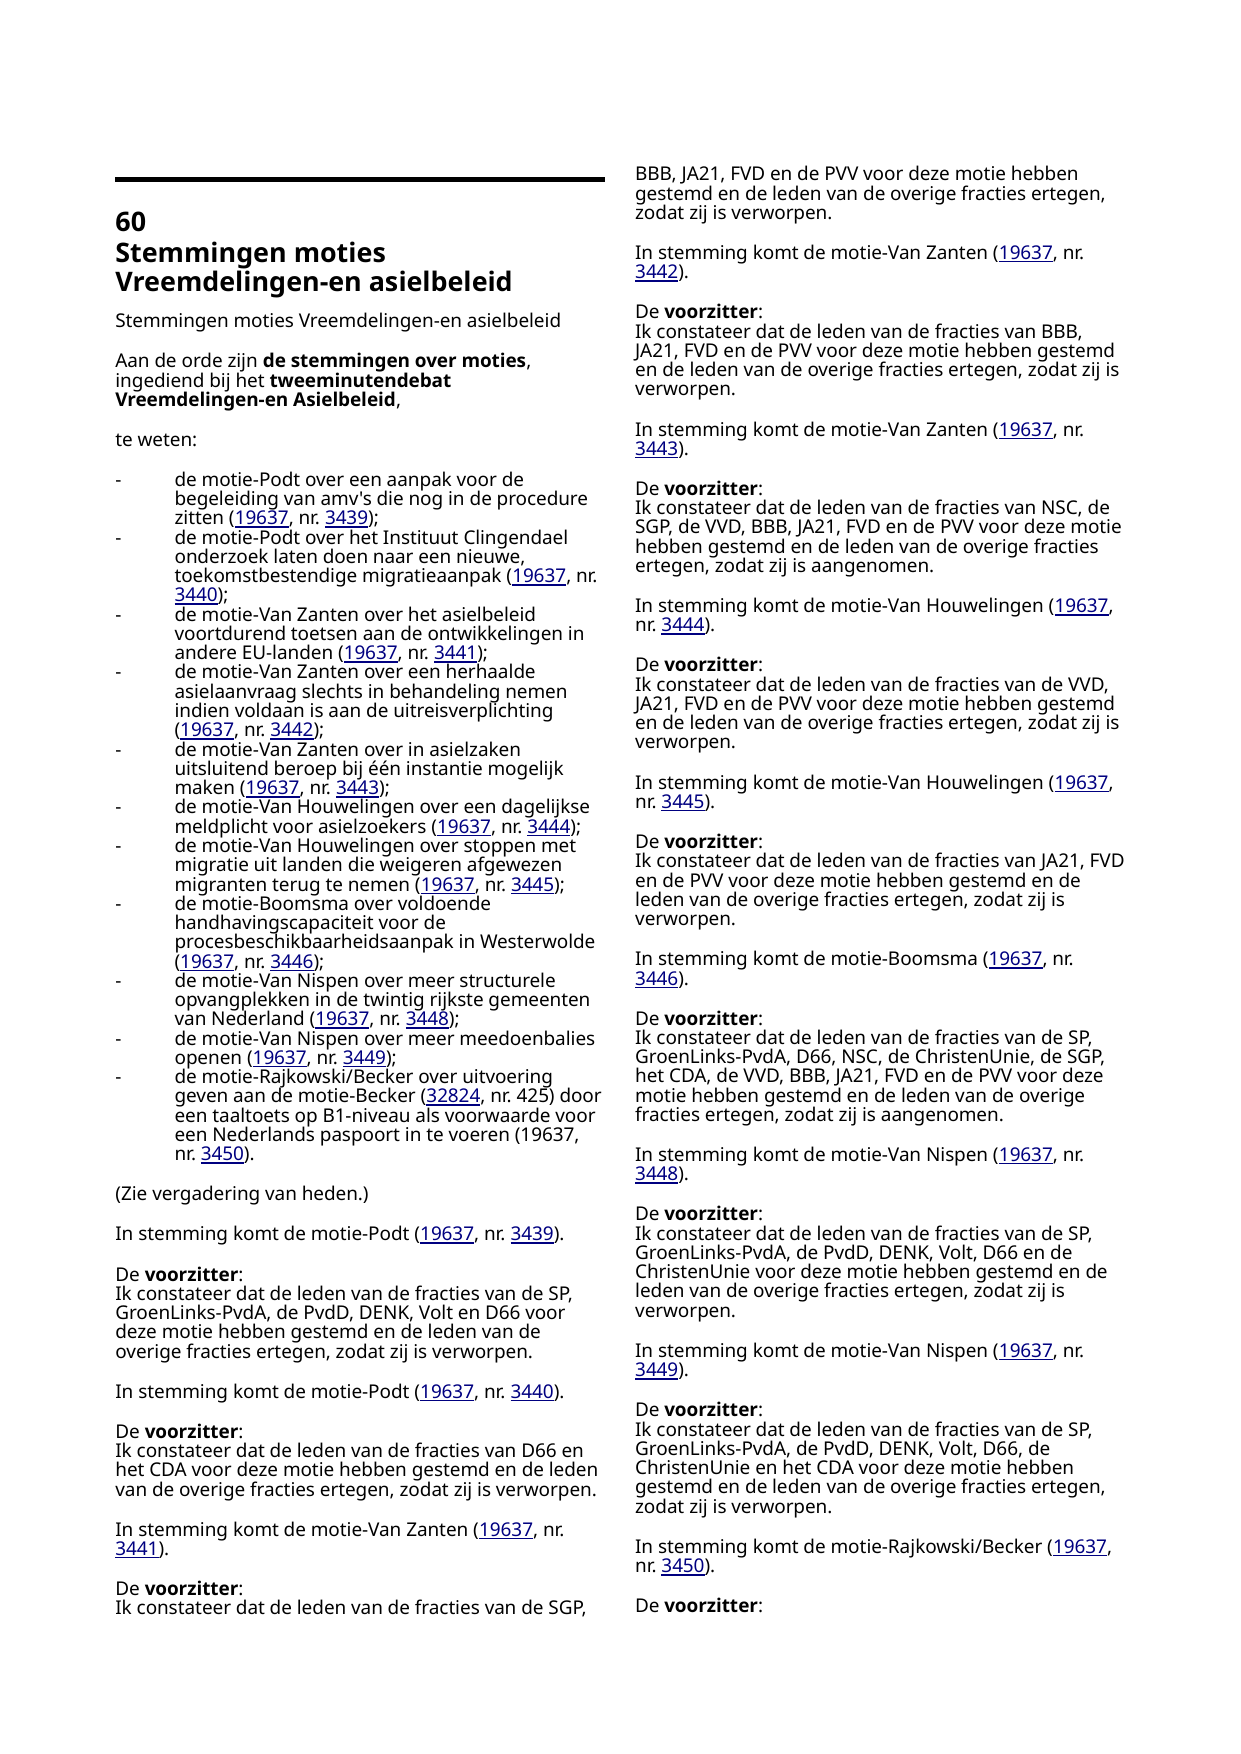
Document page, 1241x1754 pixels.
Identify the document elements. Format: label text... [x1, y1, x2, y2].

text Ik constateer dat de leden van de fracties van de SP, GroenLinks-PvdA, de PvdD, DENK, Volt en D66 voor deze motie hebben gestemd en de leden van de overige fracties ertegen, zodat zij is verworpen. [115, 1285, 605, 1362]
text Ik constateer dat de leden van de fracties van NSC, de SGP, de VVD, BBB, JA21, FVD en de PVV voor deze motie hebben gestemd en de leden van de overige fracties ertegen, zodat zij is aangenomen. [635, 499, 1125, 576]
text De voorzitter: [635, 1009, 1125, 1029]
list de motie-Podt over een aanpak voor de begeleiding van amv's die nog in de procedure zitten (19637, nr. 3439); [115, 471, 605, 529]
text Stemmingen moties Vreemdelingen-en asielbeleid [115, 239, 605, 312]
text In stemming komt de motie-Rajkowski/Becker (19637, nr. 3450). [635, 1538, 1125, 1576]
text In stemming komt de motie-Van Nispen (19637, nr. 3449). [635, 1342, 1125, 1380]
list de motie-Van Nispen over meer meedoenbalies openen (19637, nr. 3449); [115, 1030, 605, 1068]
text In stemming komt de motie-Van Zanten (19637, nr. 3443). [635, 421, 1125, 459]
text Ik constateer dat de leden van de fracties van de SP, GroenLinks-PvdA, D66, NSC, de ChristenUnie, de SGP, het CDA, de VVD, BBB, JA21, FVD en de PVV voor deze motie hebben gestemd en de leden van de overige fracties ertegen, zodat zij is aangenomen. [635, 1029, 1125, 1125]
list de motie-Van Zanten over in asielzaken uitsluitend beroep bij één instantie mogelijk maken (19637, nr. 3443); [115, 741, 605, 798]
list de motie-Van Houwelingen over stoppen met migratie uit landen die weigeren afgewezen migranten terug te nemen (19637, nr. 3445); [115, 837, 605, 895]
text De voorzitter: [635, 303, 1125, 323]
text Ik constateer dat de leden van de fracties van de SGP, [115, 1599, 605, 1619]
text 60 [115, 203, 605, 239]
text De voorzitter: [115, 1266, 605, 1285]
text In stemming komt de motie-Boomsma (19637, nr. 3446). [635, 950, 1125, 989]
text In stemming komt de motie-Van Zanten (19637, nr. 3442). [635, 244, 1125, 282]
text In stemming komt de motie-Podt (19637, nr. 3440). [115, 1383, 605, 1402]
text BBB, JA21, FVD en de PVV voor deze motie hebben gestemd en de leden van de overige fracties ertegen, zodat zij is verworpen. [635, 165, 1125, 223]
text De voorzitter: [635, 1401, 1125, 1421]
text In stemming komt de motie-Van Houwelingen (19637, nr. 3445). [635, 774, 1125, 812]
list de motie-Boomsma over voldoende handhavingscapaciteit voor de procesbeschikbaarheidsaanpak in Westerwolde (19637, nr. 3446); [115, 895, 605, 972]
text Ik constateer dat de leden van de fracties van de VVD, JA21, FVD en de PVV voor deze motie hebben gestemd en de leden van de overige fracties ertegen, zodat zij is verworpen. [635, 676, 1125, 753]
text Aan de orde zijn de stemmingen over moties, ingediend bij het tweeminutendebat Vreemdelingen-en Asielbeleid, [115, 352, 605, 410]
text Ik constateer dat de leden van de fracties van de SP, GroenLinks-PvdA, de PvdD, DENK, Volt, D66, de ChristenUnie en het CDA voor deze motie hebben gestemd en de leden van de overige fracties ertegen, zodat zij is verworpen. [635, 1421, 1125, 1517]
list de motie-Van Zanten over een herhaalde asielaanvraag slechts in behandeling nemen indien voldaan is aan de uitreisverplichting (19637, nr. 3442); [115, 663, 605, 741]
text De voorzitter: [635, 1597, 1125, 1616]
text In stemming komt de motie-Van Houwelingen (19637, nr. 3444). [635, 597, 1125, 636]
text De voorzitter: [635, 656, 1125, 676]
text De voorzitter: [115, 1580, 605, 1599]
list de motie-Van Nispen over meer structurele opvangplekken in de twintig rijkste gemeenten van Nederland (19637, nr. 3448); [115, 972, 605, 1030]
text Ik constateer dat de leden van de fracties van BBB, JA21, FVD en de PVV voor deze motie hebben gestemd en de leden van de overige fracties ertegen, zodat zij is verworpen. [635, 323, 1125, 400]
text Ik constateer dat de leden van de fracties van de SP, GroenLinks-PvdA, de PvdD, DENK, Volt, D66 en de ChristenUnie voor deze motie hebben gestemd en de leden van de overige fracties ertegen, zodat zij is verworpen. [635, 1225, 1125, 1321]
text De voorzitter: [115, 1423, 605, 1442]
text De voorzitter: [635, 833, 1125, 852]
text te weten: [115, 431, 605, 450]
list de motie-Van Zanten over het asielbeleid voortdurend toetsen aan de ontwikkelingen in andere EU-landen (19637, nr. 3441); [115, 606, 605, 663]
text Ik constateer dat de leden van de fracties van D66 en het CDA voor deze motie hebben gestemd en de leden van de overige fracties ertegen, zodat zij is verworpen. [115, 1442, 605, 1500]
text Ik constateer dat de leden van de fracties van JA21, FVD en de PVV voor deze motie hebben gestemd en de leden van de overige fracties ertegen, zodat zij is verworpen. [635, 852, 1125, 929]
text In stemming komt de motie-Van Nispen (19637, nr. 3448). [635, 1146, 1125, 1184]
text In stemming komt de motie-Podt (19637, nr. 3439). [115, 1225, 605, 1245]
text In stemming komt de motie-Van Zanten (19637, nr. 3441). [115, 1521, 605, 1559]
list de motie-Rajkowski/Becker over uitvoering geven aan de motie-Becker (32824, nr. 425) door een taaltoets op B1-niveau als voorwaarde voor een Nederlands paspoort in te voeren (19637, nr. 3450). [115, 1068, 605, 1164]
text (Zie vergadering van heden.) [115, 1185, 605, 1204]
text De voorzitter: [635, 1205, 1125, 1225]
text Stemmingen moties Vreemdelingen-en asielbeleid [115, 312, 605, 332]
list de motie-Podt over het Instituut Clingendael onderzoek laten doen naar een nieuwe, toekomstbestendige migratieaanpak (19637, nr. 3440); [115, 529, 605, 606]
text De voorzitter: [635, 480, 1125, 499]
list de motie-Van Houwelingen over een dagelijkse meldplicht voor asielzoekers (19637, nr. 3444); [115, 798, 605, 837]
